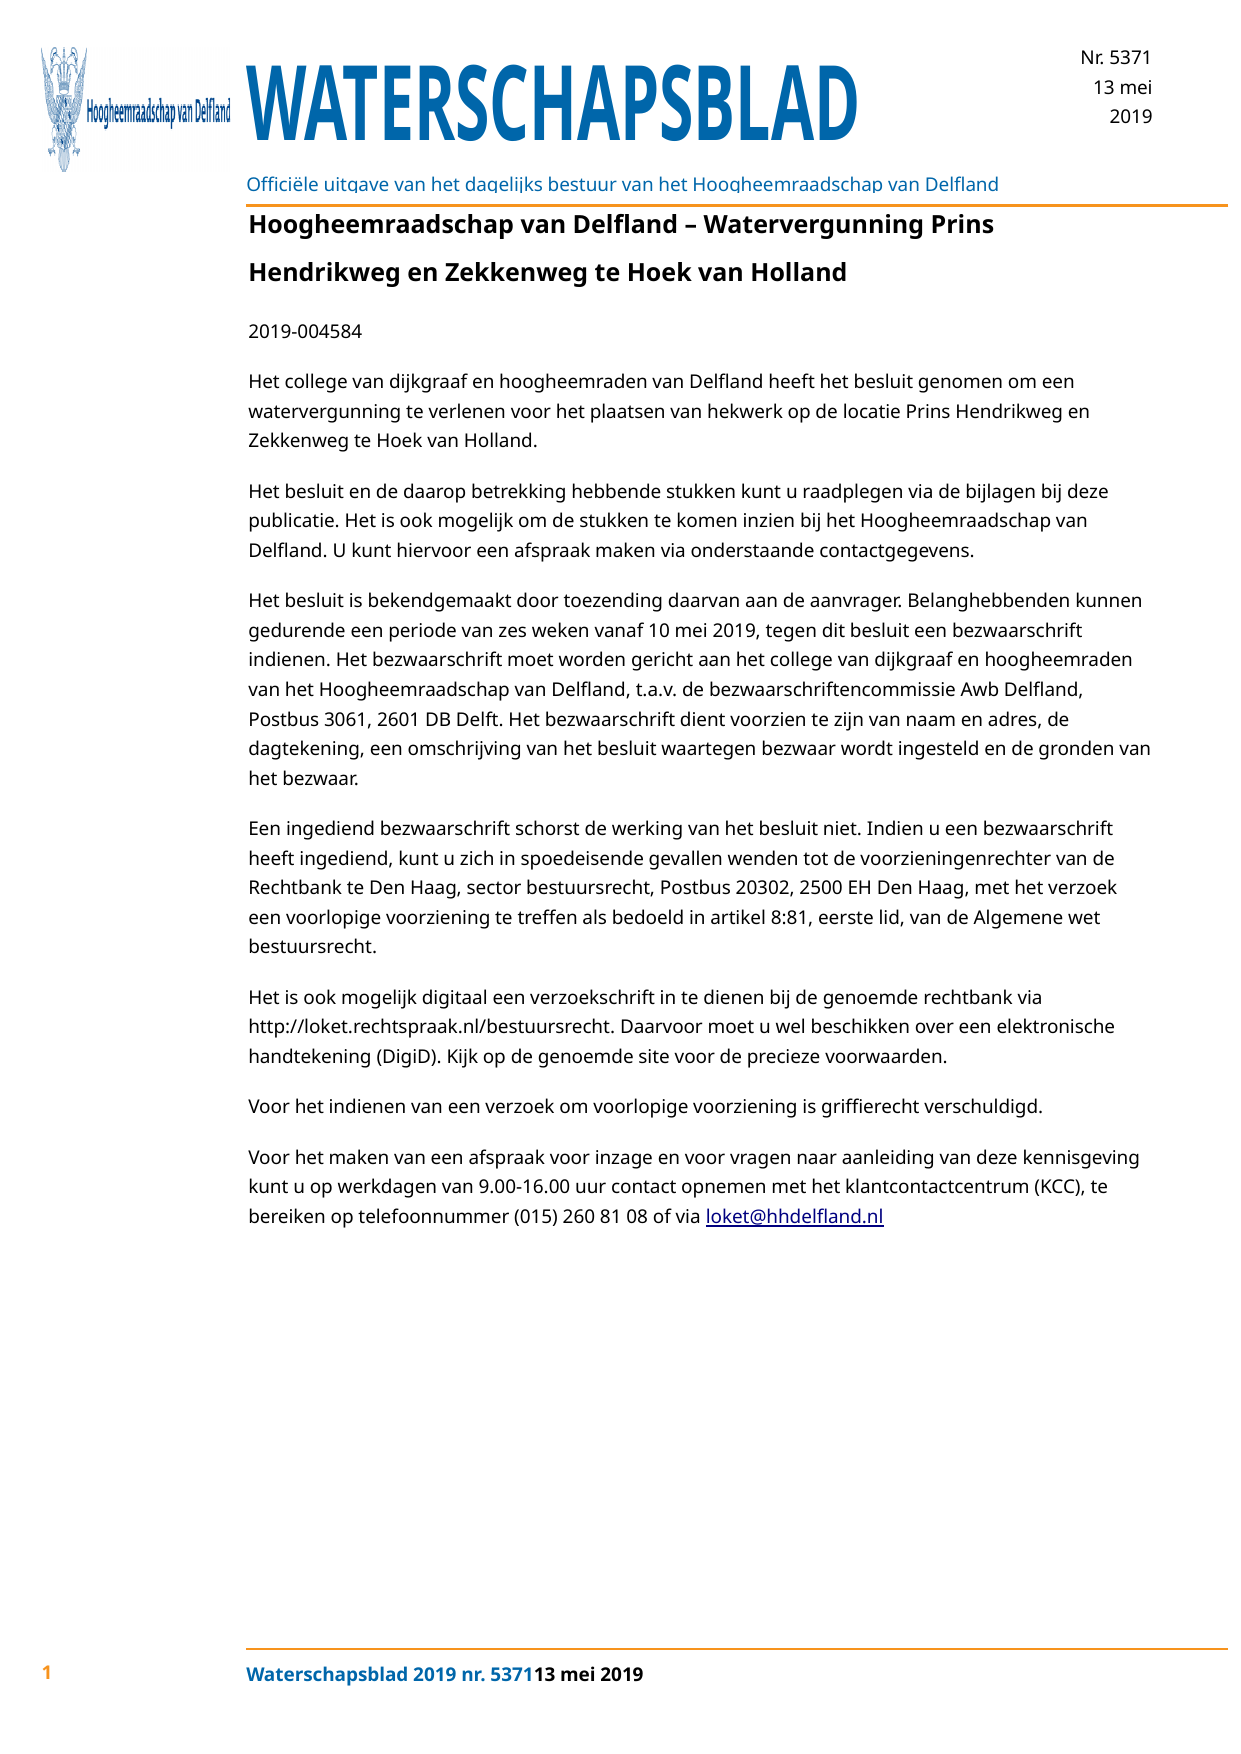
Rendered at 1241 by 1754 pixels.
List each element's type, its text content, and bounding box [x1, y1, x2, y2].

text Het college van dijkgraaf en hoogheemraden van Delfland heeft het besluit genomen om een watervergunning te verlenen voor het plaatsen van hekwerk op de locatie Prins Hendrikweg en Zekkenweg te Hoek van Holland. [248, 368, 1152, 453]
text Het besluit en de daarop betrekking hebbende stukken kunt u raadplegen via de bijlagen bij deze publicatie. Het is ook mogelijk om de stukken te komen inzien bij het Hoogheemraadschap van Delfland. U kunt hiervoor een afspraak maken via onderstaande contactgegevens. [248, 478, 1152, 563]
text Voor het maken van een afspraak voor inzage en voor vragen naar aanleiding van deze kennisgeving kunt u op werkdagen van 9.00-16.00 uur contact opnemen met het klantcontactcentrum (KCC), te bereiken op telefoonnummer (015) 260 81 08 of via loket@hhdelfland.nl [248, 1144, 1152, 1229]
text Het is ook mogelijk digitaal een verzoekschrift in te dienen bij de genoemde rechtbank via http://loket.rechtspraak.nl/bestuursrecht. Daarvoor moet u wel beschikken over een elektronische handtekening (DigiD). Kijk op de genoemde site voor de precieze voorwaarden. [248, 984, 1152, 1069]
text Het besluit is bekendgemaakt door toezending daarvan aan de aanvrager. Belanghebbenden kunnen gedurende een periode van zes weken vanaf 10 mei 2019, tegen dit besluit een bezwaarschrift indienen. Het bezwaarschrift moet worden gericht aan het college van dijkgraaf en hoogheemraden van het Hoogheemraadschap van Delfland, t.a.v. de bezwaarschriftencommissie Awb Delfland, Postbus 3061, 2601 DB Delft. Het bezwaarschrift dient voorzien te zijn van naam en adres, de dagtekening, een omschrijving van het besluit waartegen bezwaar wordt ingesteld en de gronden van het bezwaar. [248, 587, 1152, 791]
text Hoogheemraadschap van Delfland – Watervergunning Prins Hendrikweg en Zekkenweg te Hoek van Holland [248, 207, 1152, 288]
text 2019-004584 [248, 318, 1152, 344]
text Voor het indienen van een verzoek om voorlopige voorziening is griffierecht verschuldigd. [248, 1094, 1152, 1119]
picture [41, 47, 231, 172]
text Een ingediend bezwaarschrift schorst de werking van het besluit niet. Indien u een bezwaarschrift heeft ingediend, kunt u zich in spoedeisende gevallen wenden tot de voorzieningenrechter van de Rechtbank te Den Haag, sector bestuursrecht, Postbus 20302, 2500 EH Den Haag, met het verzoek een voorlopige voorziening te treffen als bedoeld in artikel 8:81, eerste lid, van de Algemene wet bestuursrecht. [248, 815, 1152, 959]
